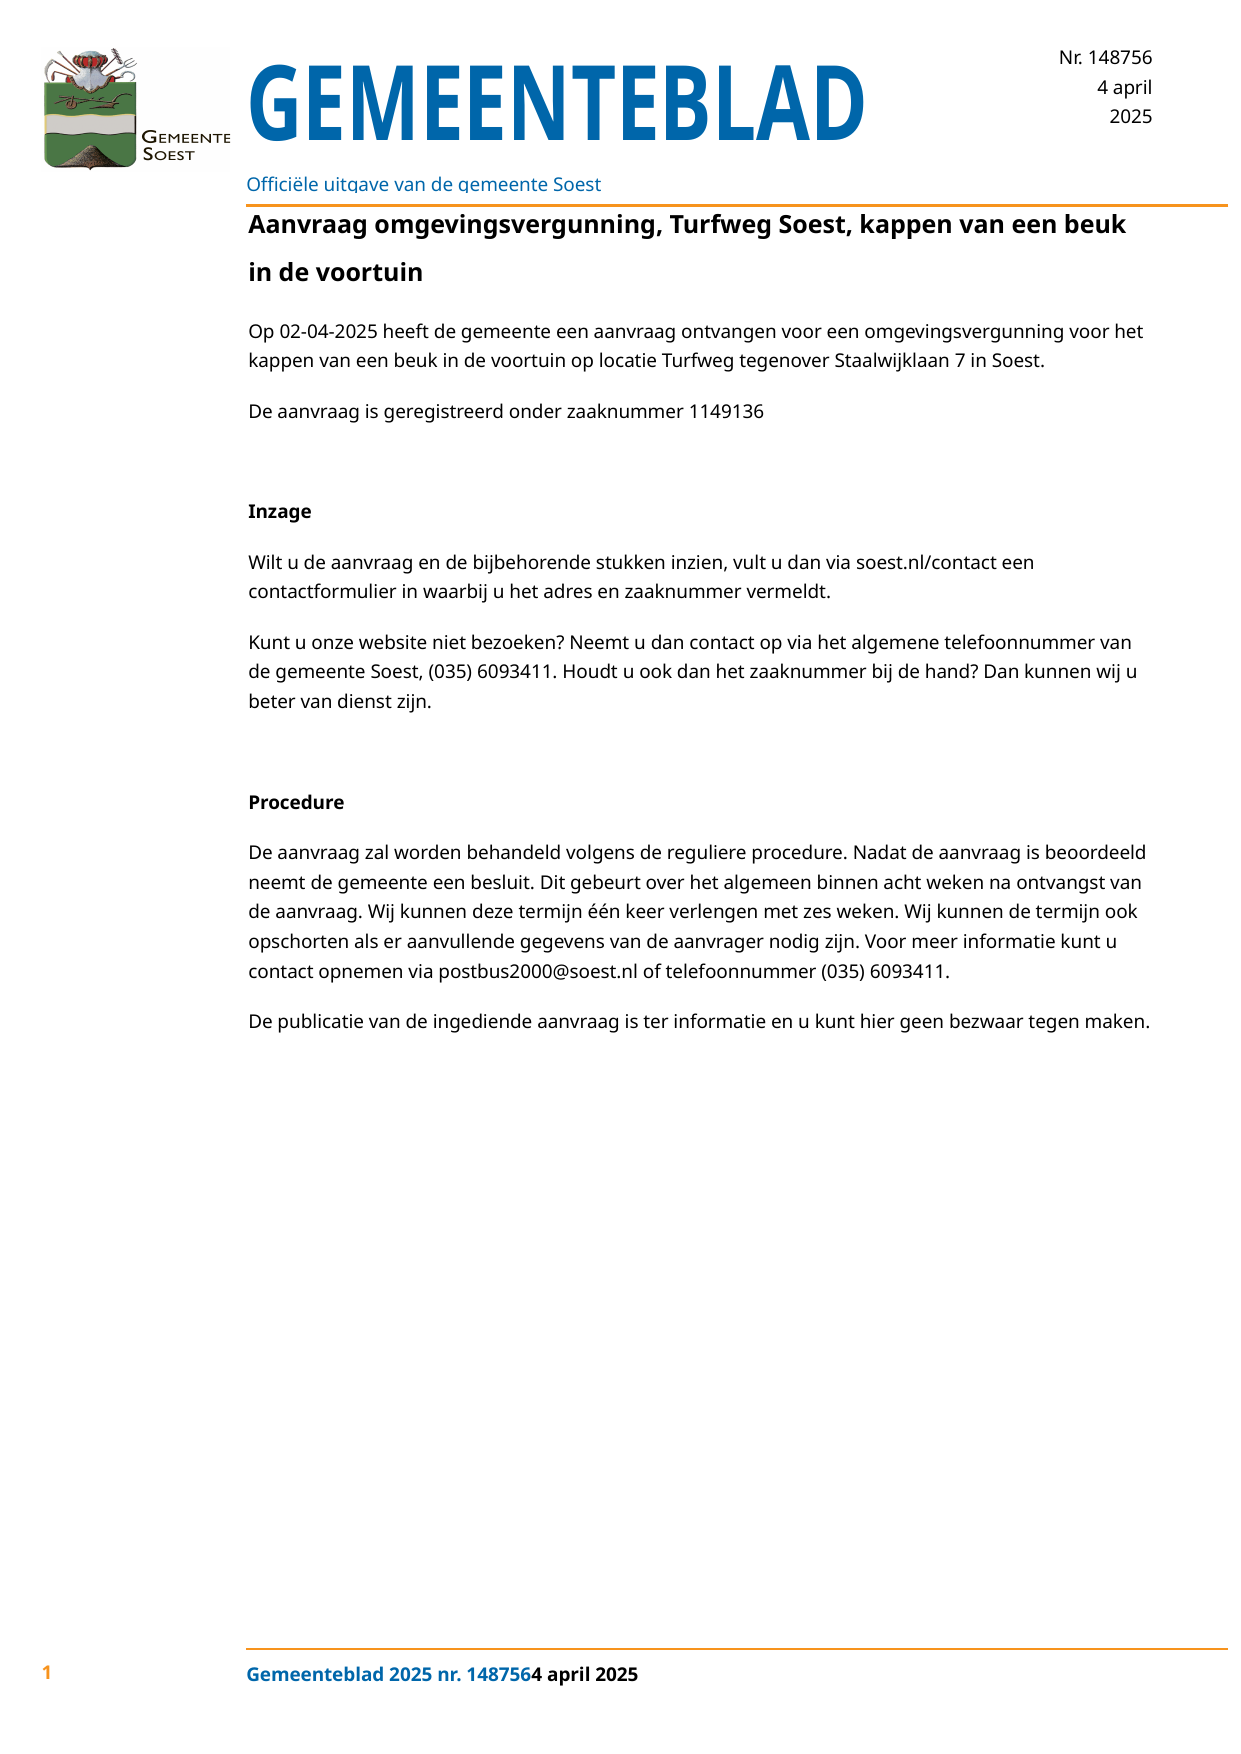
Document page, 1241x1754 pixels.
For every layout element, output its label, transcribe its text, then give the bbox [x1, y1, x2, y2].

text Op 02-04-2025 heeft de gemeente een aanvraag ontvangen voor een omgevingsvergunning voor het kappen van een beuk in de voortuin op locatie Turfweg tegenover Staalwijklaan 7 in Soest. [248, 318, 1152, 373]
text De publicatie van de ingediende aanvraag is ter informatie en u kunt hier geen bezwaar tegen maken. [248, 1008, 1152, 1034]
picture [41, 47, 231, 172]
text Inzage [248, 499, 1152, 524]
text Wilt u de aanvraag en de bijbehorende stukken inzien, vult u dan via soest.nl/contact een contactformulier in waarbij u het adres en zaaknummer vermeldt. [248, 549, 1152, 604]
text Kunt u onze website niet bezoeken? Neemt u dan contact op via het algemene telefoonnummer van de gemeente Soest, (035) 6093411. Houdt u ook dan het zaaknummer bij de hand? Dan kunnen wij u beter van dienst zijn. [248, 629, 1152, 714]
text De aanvraag is geregistreerd onder zaaknummer 1149136 [248, 398, 1152, 424]
text Aanvraag omgevingsvergunning, Turfweg Soest, kappen van een beuk in de voortuin [248, 207, 1152, 288]
text Procedure [248, 789, 1152, 815]
text De aanvraag zal worden behandeld volgens de reguliere procedure. Nadat de aanvraag is beoordeeld neemt de gemeente een besluit. Dit gebeurt over het algemeen binnen acht weken na ontvangst van de aanvraag. Wij kunnen deze termijn één keer verlengen met zes weken. Wij kunnen de termijn ook opschorten als er aanvullende gegevens van de aanvrager nodig zijn. Voor meer informatie kunt u contact opnemen via postbus2000@soest.nl of telefoonnummer (035) 6093411. [248, 839, 1152, 984]
